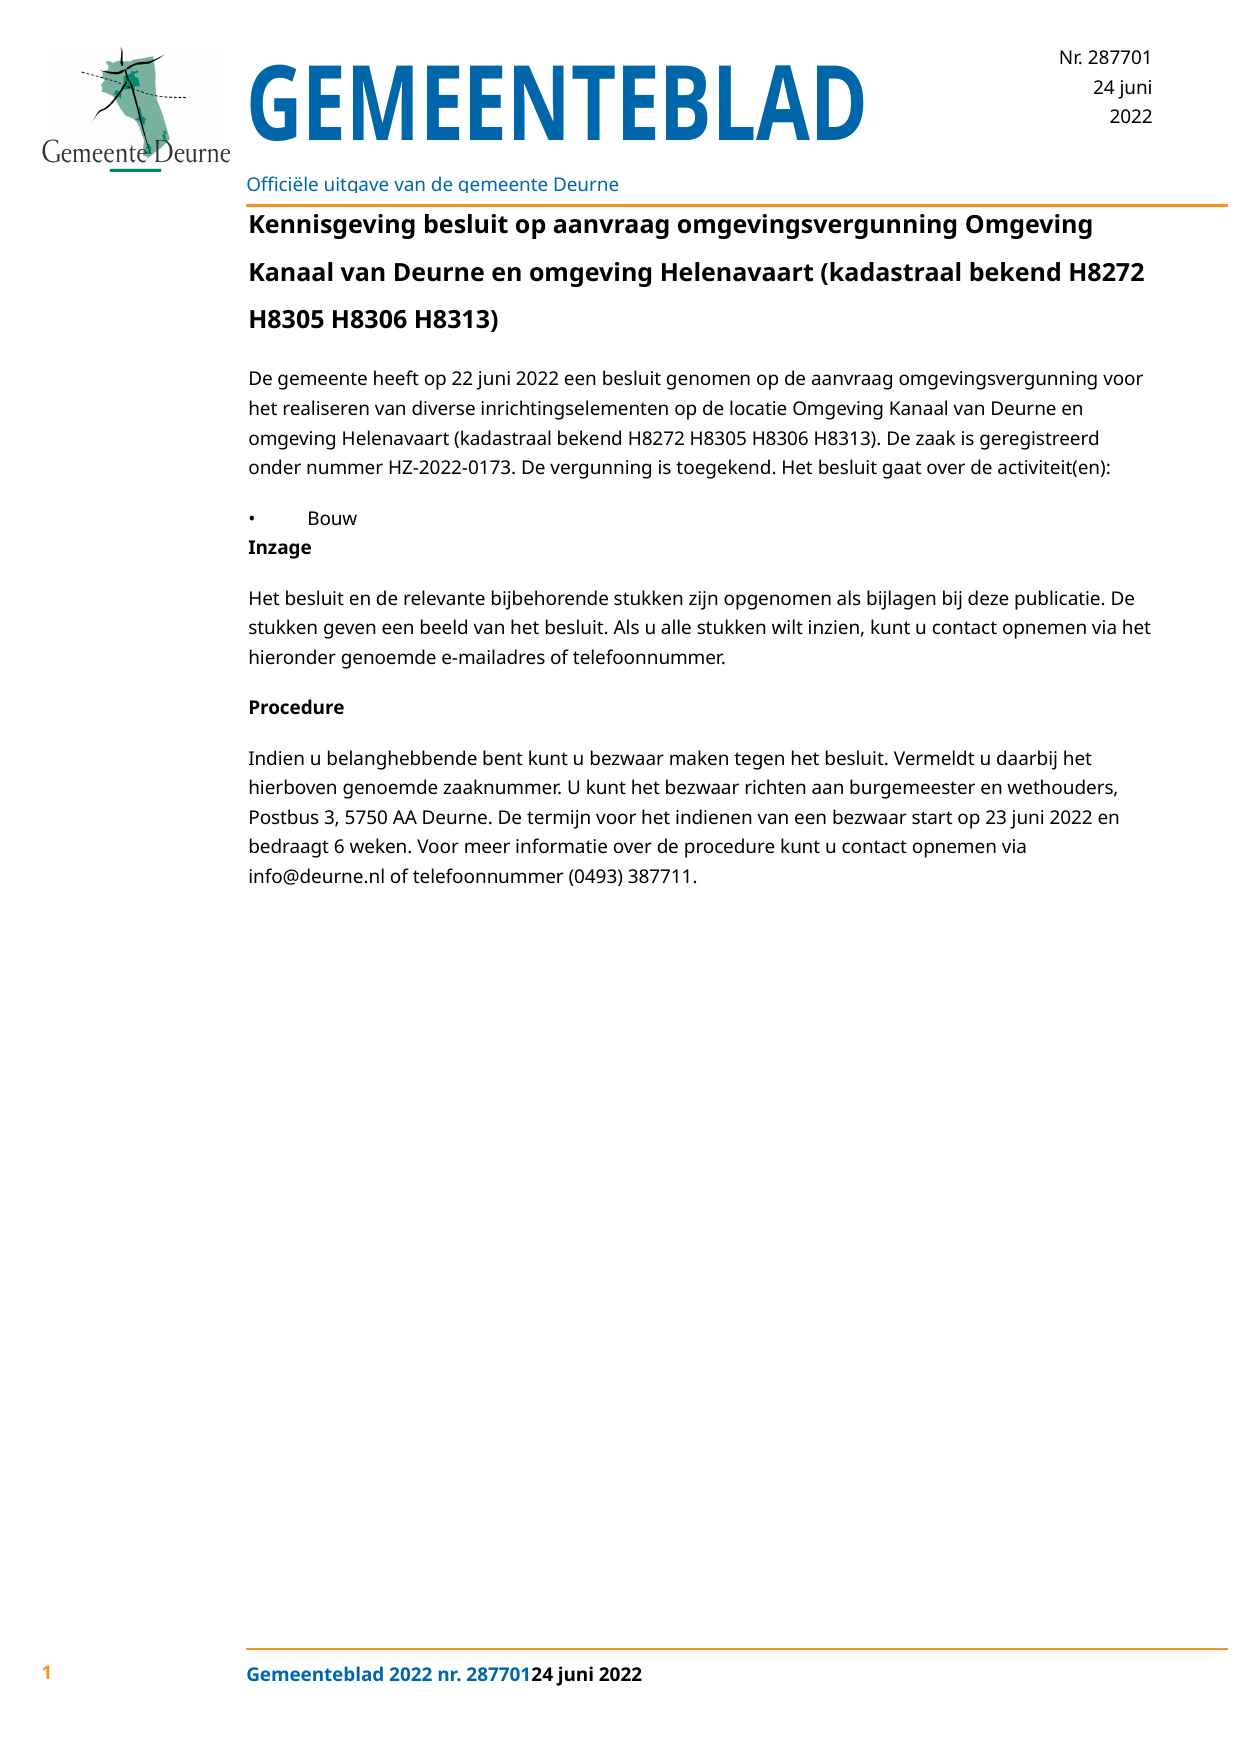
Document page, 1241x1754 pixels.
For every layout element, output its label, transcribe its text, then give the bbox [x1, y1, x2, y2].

text Procedure [248, 694, 1152, 720]
text Kennisgeving besluit op aanvraag omgevingsvergunning Omgeving Kanaal van Deurne en omgeving Helenavaart (kadastraal bekend H8272 H8305 H8306 H8313) [248, 207, 1152, 336]
text Inzage [248, 534, 1152, 560]
picture [41, 47, 231, 172]
list Bouw [248, 505, 1152, 530]
text Indien u belanghebbende bent kunt u bezwaar maken tegen het besluit. Vermeldt u daarbij het hierboven genoemde zaaknummer. U kunt het bezwaar richten aan burgemeester en wethouders, Postbus 3, 5750 AA Deurne. De termijn voor het indienen van een bezwaar start op 23 juni 2022 en bedraagt 6 weken. Voor meer informatie over de procedure kunt u contact opnemen via info@deurne.nl of telefoonnummer (0493) 387711. [248, 745, 1152, 889]
text Het besluit en de relevante bijbehorende stukken zijn opgenomen als bijlagen bij deze publicatie. De stukken geven een beeld van het besluit. Als u alle stukken wilt inzien, kunt u contact opnemen via het hieronder genoemde e-mailadres of telefoonnummer. [248, 585, 1152, 669]
text De gemeente heeft op 22 juni 2022 een besluit genomen op de aanvraag omgevingsvergunning voor het realiseren van diverse inrichtingselementen op de locatie Omgeving Kanaal van Deurne en omgeving Helenavaart (kadastraal bekend H8272 H8305 H8306 H8313). De zaak is geregistreerd onder nummer HZ-2022-0173. De vergunning is toegekend. Het besluit gaat over de activiteit(en): [248, 366, 1152, 480]
